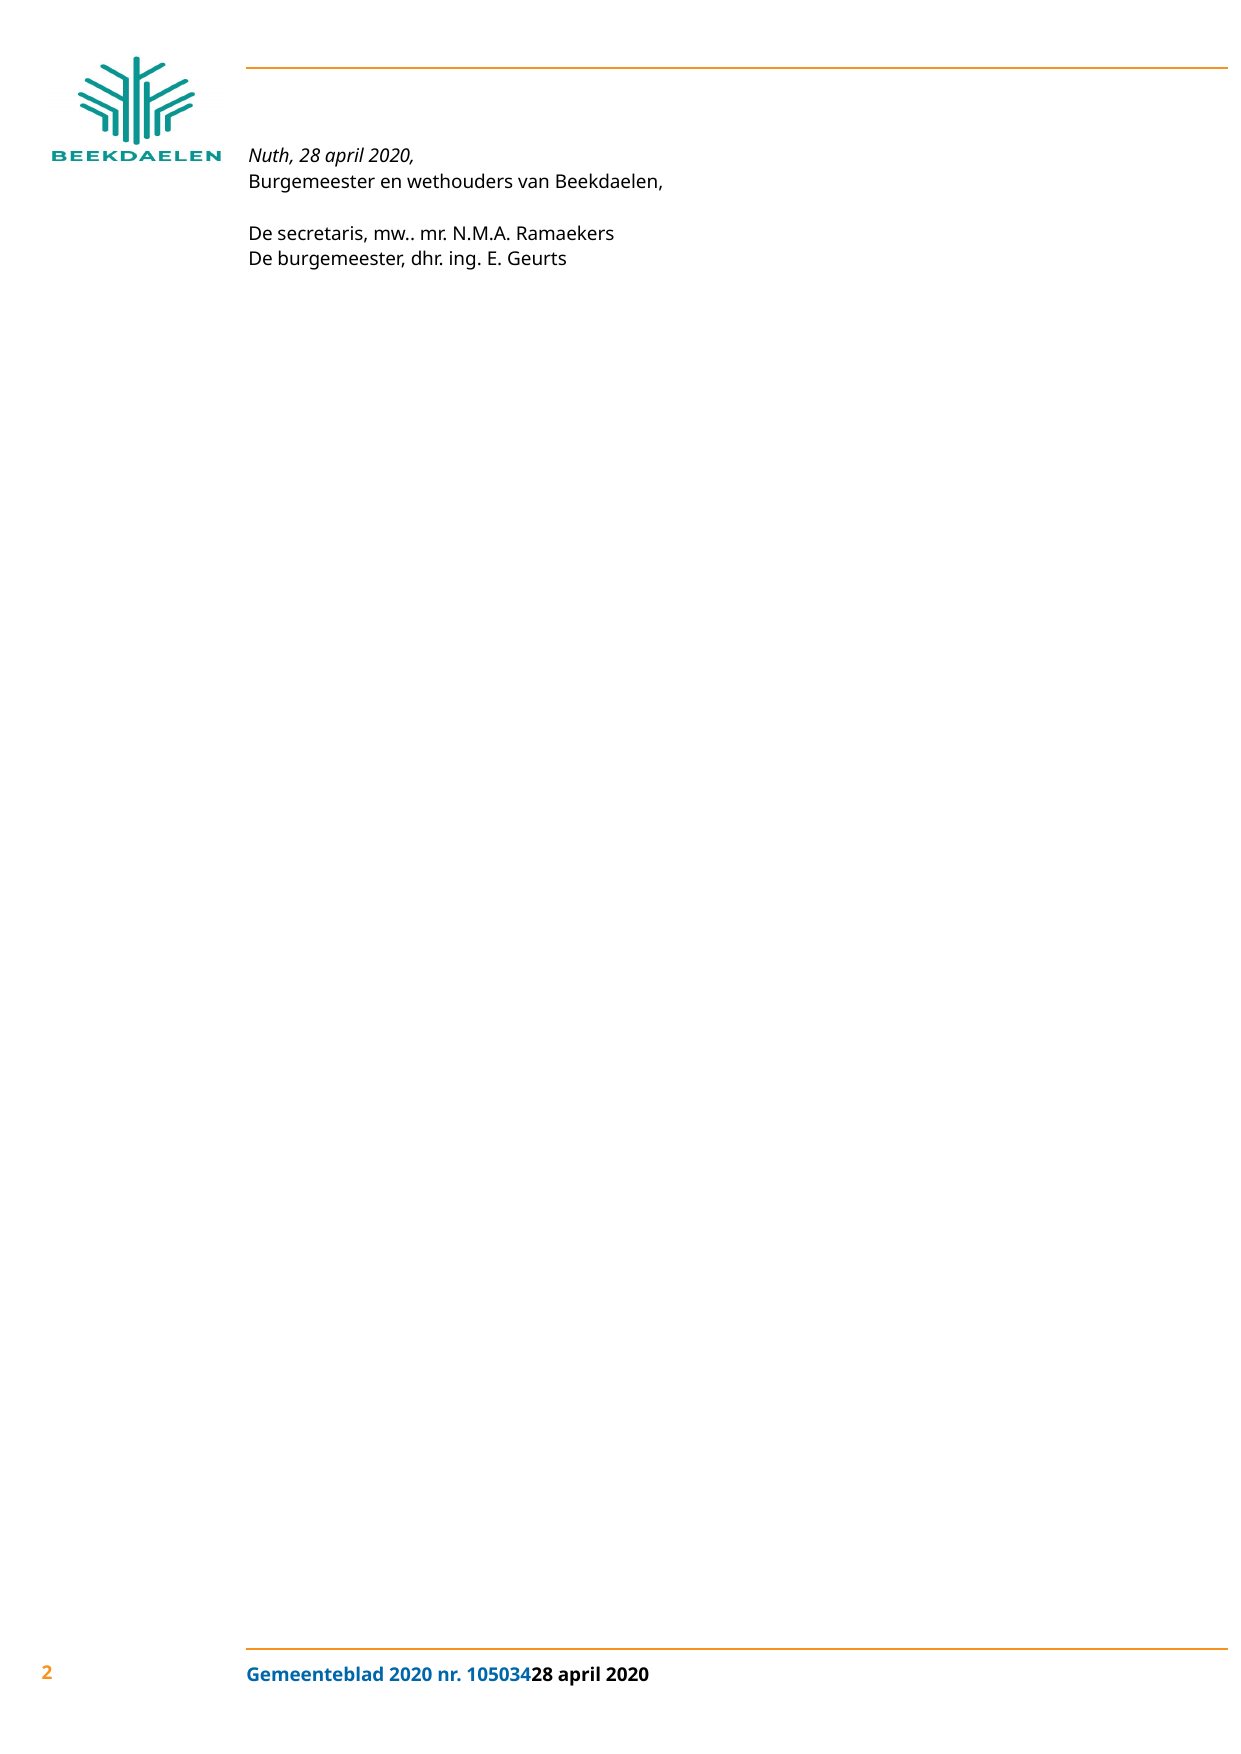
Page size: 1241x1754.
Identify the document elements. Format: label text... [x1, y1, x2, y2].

text Burgemeester en wethouders van Beekdaelen, [248, 168, 1152, 194]
text De burgemeester, dhr. ing. E. Geurts [248, 246, 1152, 271]
picture [41, 47, 231, 172]
text De secretaris, mw.. mr. N.M.A. Ramaekers [248, 220, 1152, 246]
text Nuth, 28 april 2020, [248, 143, 1152, 168]
